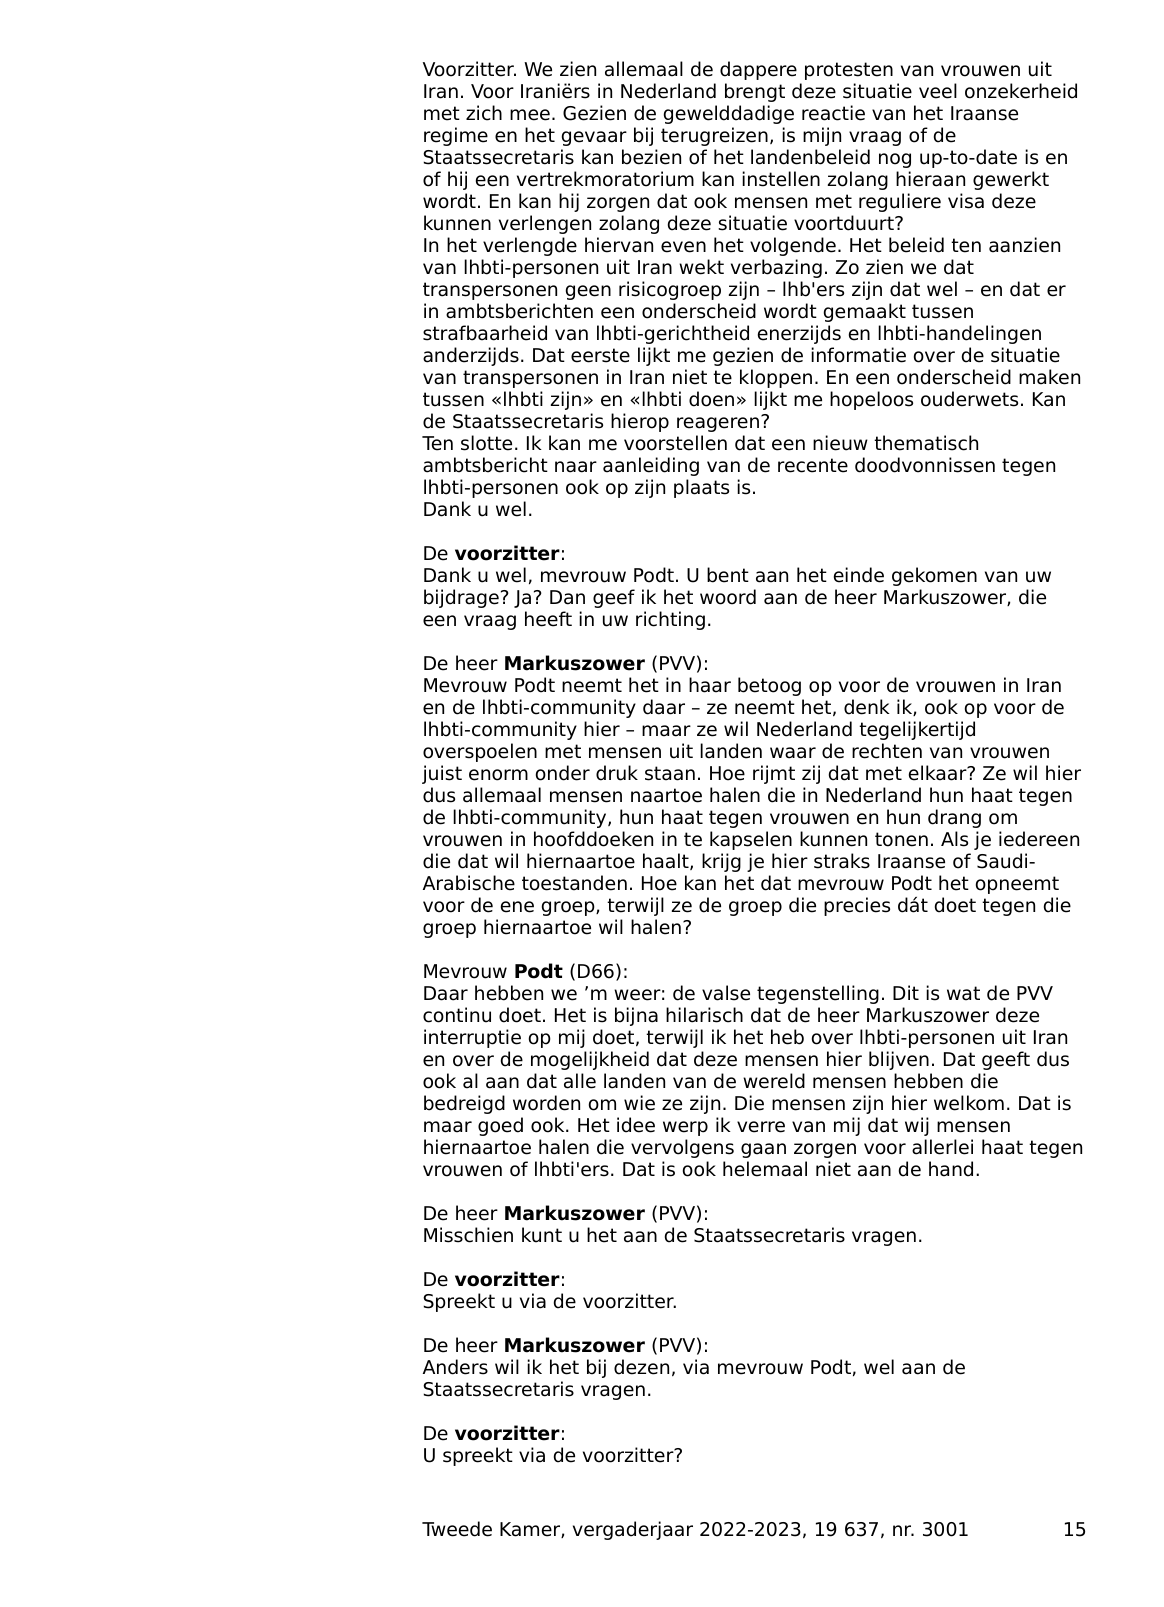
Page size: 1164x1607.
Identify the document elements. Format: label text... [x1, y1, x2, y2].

text In het verlengde hiervan even het volgende. Het beleid ten aanzien van lhbti-personen uit Iran wekt verbazing. Zo zien we dat transpersonen geen risicogroep zijn – lhb'ers zijn dat wel – en dat er in ambtsberichten een onderscheid wordt gemaakt tussen strafbaarheid van lhbti-gerichtheid enerzijds en lhbti-handelingen anderzijds. Dat eerste lijkt me gezien de informatie over de situatie van transpersonen in Iran niet te kloppen. En een onderscheid maken tussen «lhbti zijn» en «lhbti doen» lijkt me hopeloos ouderwets. Kan de Staatssecretaris hierop reageren? [422, 235, 1087, 433]
text U spreekt via de voorzitter? [422, 1445, 1087, 1467]
text De voorzitter: [422, 1269, 1087, 1291]
text De heer Markuszower (PVV): [422, 1203, 1087, 1225]
text Dank u wel, mevrouw Podt. U bent aan het einde gekomen van uw bijdrage? Ja? Dan geef ik het woord aan de heer Markuszower, die een vraag heeft in uw richting. [422, 565, 1087, 631]
text Anders wil ik het bij dezen, via mevrouw Podt, wel aan de Staatssecretaris vragen. [422, 1357, 1087, 1401]
text De voorzitter: [422, 543, 1087, 565]
text Spreekt u via de voorzitter. [422, 1291, 1087, 1313]
text Misschien kunt u het aan de Staatssecretaris vragen. [422, 1225, 1087, 1247]
text Mevrouw Podt (D66): [422, 961, 1087, 983]
text Daar hebben we ’m weer: de valse tegenstelling. Dit is wat de PVV continu doet. Het is bijna hilarisch dat de heer Markuszower deze interruptie op mij doet, terwijl ik het heb over lhbti-personen uit Iran en over de mogelijkheid dat deze mensen hier blijven. Dat geeft dus ook al aan dat alle landen van de wereld mensen hebben die bedreigd worden om wie ze zijn. Die mensen zijn hier welkom. Dat is maar goed ook. Het idee werp ik verre van mij dat wij mensen hiernaartoe halen die vervolgens gaan zorgen voor allerlei haat tegen vrouwen of lhbti'ers. Dat is ook helemaal niet aan de hand. [422, 983, 1087, 1181]
text Mevrouw Podt neemt het in haar betoog op voor de vrouwen in Iran en de lhbti-community daar – ze neemt het, denk ik, ook op voor de lhbti-community hier – maar ze wil Nederland tegelijkertijd overspoelen met mensen uit landen waar de rechten van vrouwen juist enorm onder druk staan. Hoe rijmt zij dat met elkaar? Ze wil hier dus allemaal mensen naartoe halen die in Nederland hun haat tegen de lhbti-community, hun haat tegen vrouwen en hun drang om vrouwen in hoofddoeken in te kapselen kunnen tonen. Als je iedereen die dat wil hiernaartoe haalt, krijg je hier straks Iraanse of Saudi-Arabische toestanden. Hoe kan het dat mevrouw Podt het opneemt voor de ene groep, terwijl ze de groep die precies dát doet tegen die groep hiernaartoe wil halen? [422, 675, 1087, 939]
text Ten slotte. Ik kan me voorstellen dat een nieuw thematisch ambtsbericht naar aanleiding van de recente doodvonnissen tegen lhbti-personen ook op zijn plaats is. [422, 433, 1087, 499]
text De voorzitter: [422, 1423, 1087, 1445]
text De heer Markuszower (PVV): [422, 1335, 1087, 1357]
text Dank u wel. [422, 499, 1087, 521]
text De heer Markuszower (PVV): [422, 653, 1087, 675]
text Voorzitter. We zien allemaal de dappere protesten van vrouwen uit Iran. Voor Iraniërs in Nederland brengt deze situatie veel onzekerheid met zich mee. Gezien de gewelddadige reactie van het Iraanse regime en het gevaar bij terugreizen, is mijn vraag of de Staatssecretaris kan bezien of het landenbeleid nog up-to-date is en of hij een vertrekmoratorium kan instellen zolang hieraan gewerkt wordt. En kan hij zorgen dat ook mensen met reguliere visa deze kunnen verlengen zolang deze situatie voortduurt? [422, 59, 1087, 235]
